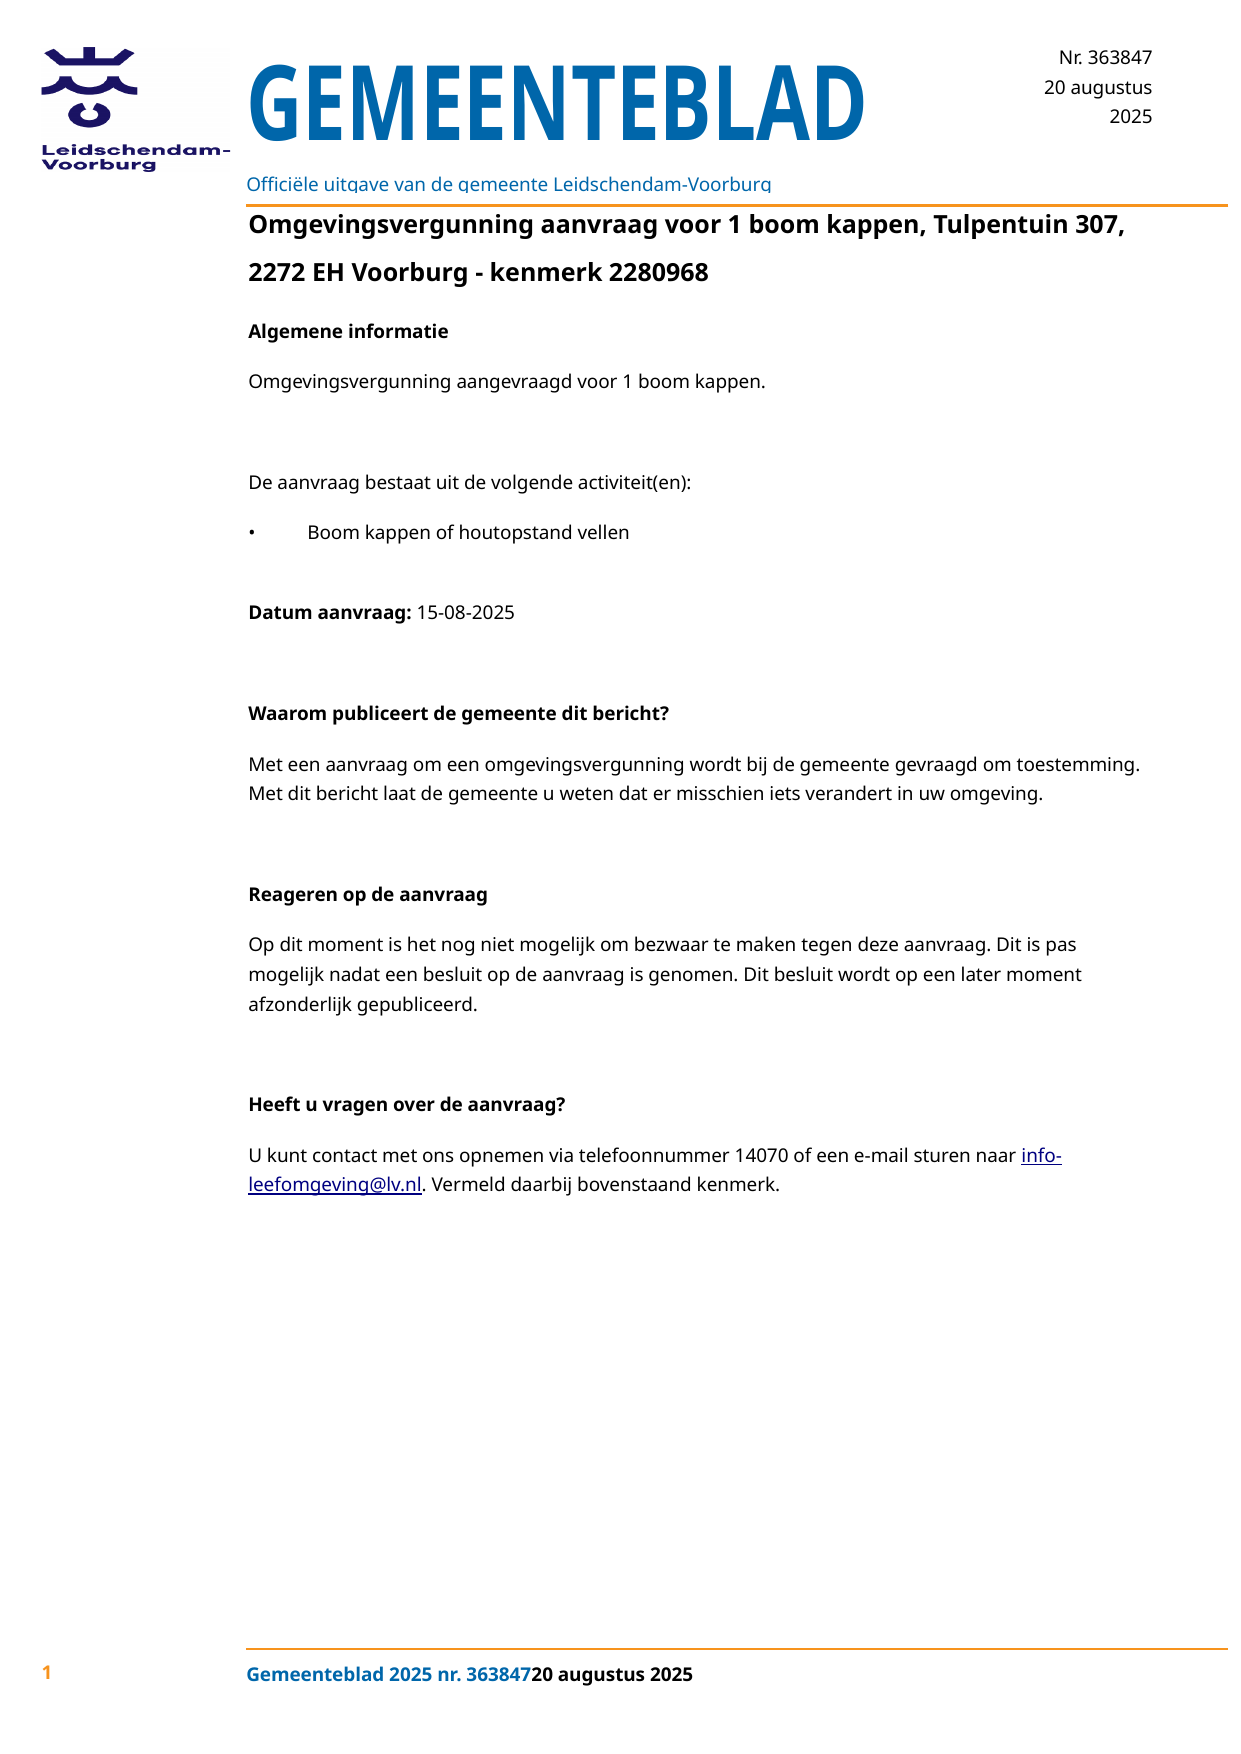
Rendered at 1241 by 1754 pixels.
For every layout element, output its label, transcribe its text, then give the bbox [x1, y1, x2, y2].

picture [41, 47, 231, 172]
text Heeft u vragen over de aanvraag? [248, 1092, 1152, 1117]
text Reageren op de aanvraag [248, 881, 1152, 907]
text Op dit moment is het nog niet mogelijk om bezwaar te maken tegen deze aanvraag. Dit is pas mogelijk nadat een besluit op de aanvraag is genomen. Dit besluit wordt op een later moment afzonderlijk gepubliceerd. [248, 932, 1152, 1017]
text Waarom publiceert de gemeente dit bericht? [248, 700, 1152, 726]
text Met een aanvraag om een omgevingsvergunning wordt bij de gemeente gevraagd om toestemming. Met dit bericht laat de gemeente u weten dat er misschien iets verandert in uw omgeving. [248, 751, 1152, 806]
text Omgevingsvergunning aanvraag voor 1 boom kappen, Tulpentuin 307, 2272 EH Voorburg - kenmerk 2280968 [248, 207, 1152, 288]
list Boom kappen of houtopstand vellen [248, 519, 1152, 545]
text Omgevingsvergunning aangevraagd voor 1 boom kappen. [248, 368, 1152, 394]
text Algemene informatie [248, 318, 1152, 344]
text Datum aanvraag: 15-08-2025 [248, 599, 1152, 625]
text De aanvraag bestaat uit de volgende activiteit(en): [248, 469, 1152, 495]
text U kunt contact met ons opnemen via telefoonnummer 14070 of een e-mail sturen naar info-leefomgeving@lv.nl. Vermeld daarbij bovenstaand kenmerk. [248, 1142, 1152, 1197]
